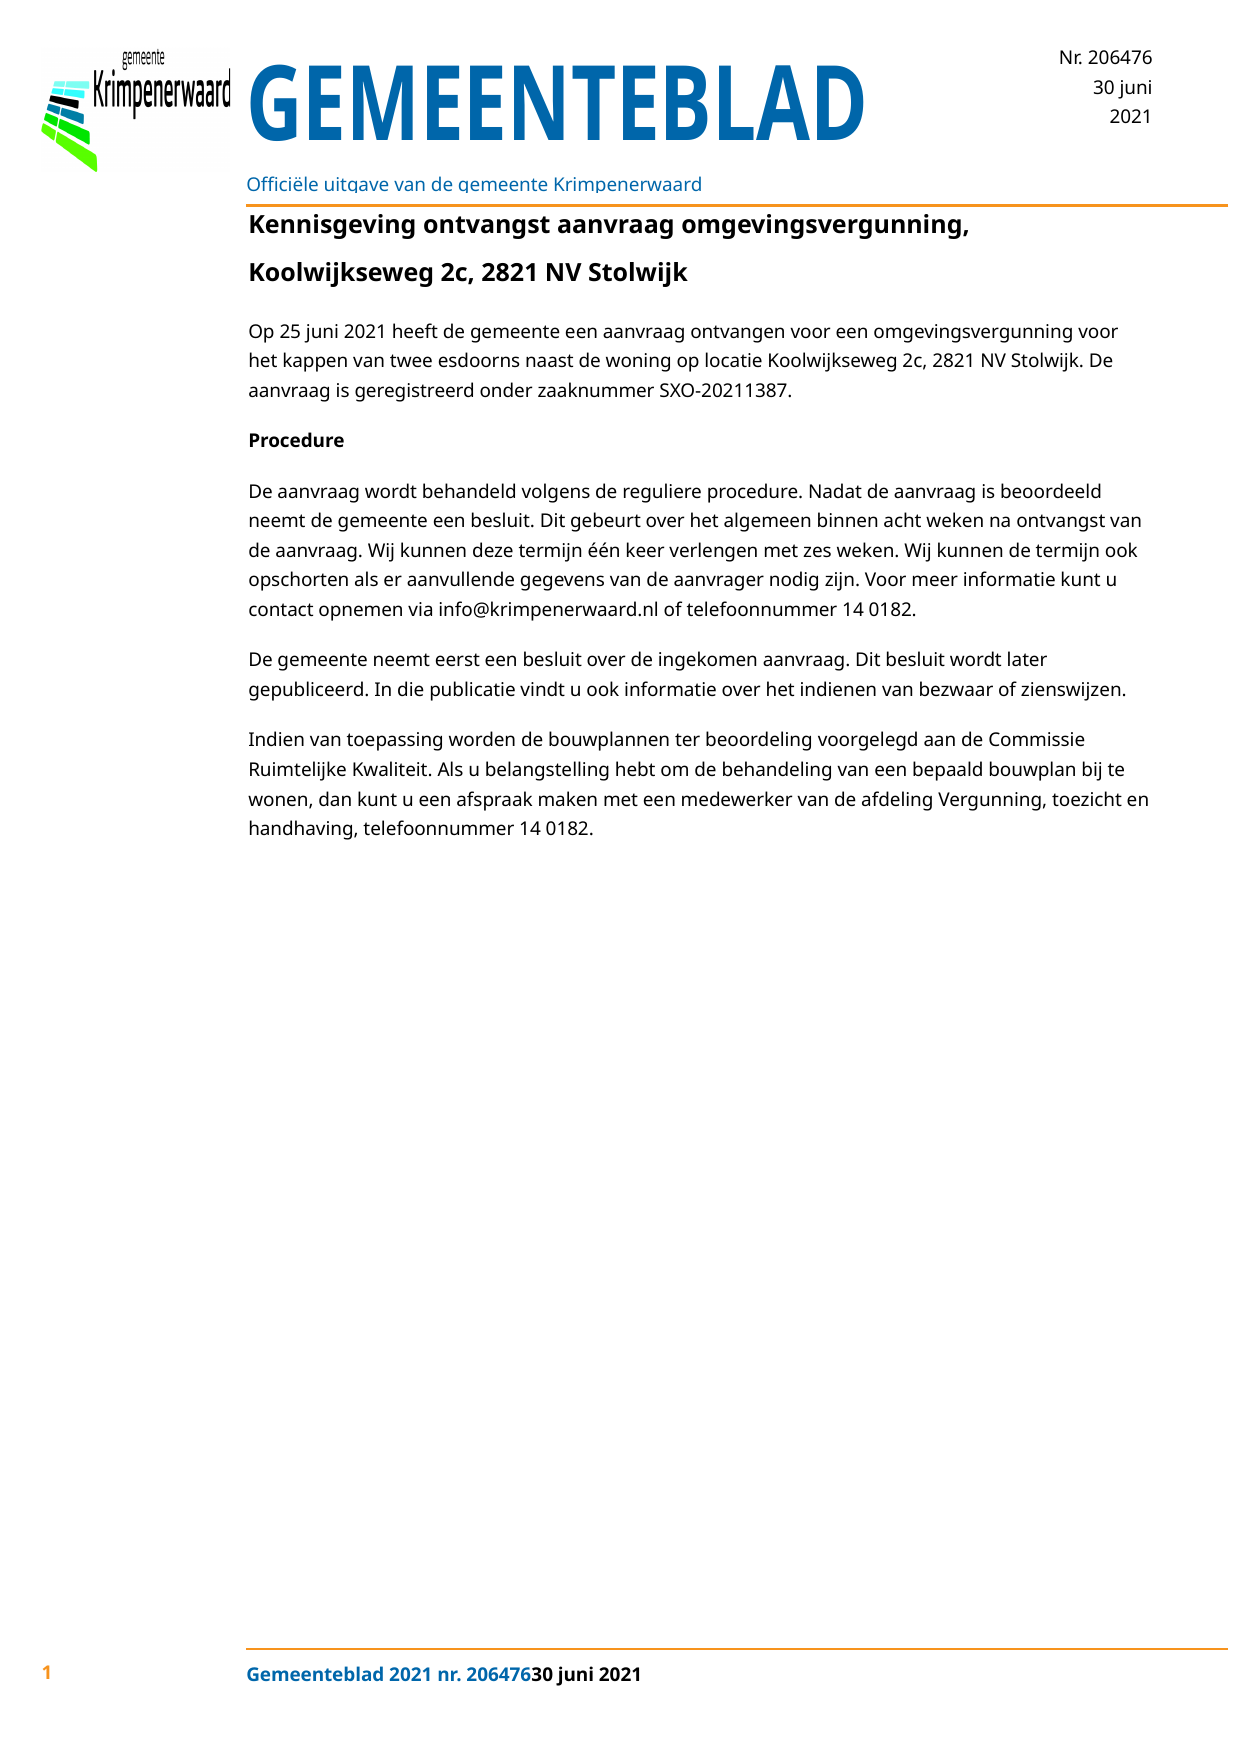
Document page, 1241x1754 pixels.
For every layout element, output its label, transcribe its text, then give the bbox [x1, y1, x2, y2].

text Procedure [248, 427, 1152, 453]
text Kennisgeving ontvangst aanvraag omgevingsvergunning, Koolwijkseweg 2c, 2821 NV Stolwijk [248, 207, 1152, 288]
text Op 25 juni 2021 heeft de gemeente een aanvraag ontvangen voor een omgevingsvergunning voor het kappen van twee esdoorns naast de woning op locatie Koolwijkseweg 2c, 2821 NV Stolwijk. De aanvraag is geregistreerd onder zaaknummer SXO-20211387. [248, 318, 1152, 403]
text De aanvraag wordt behandeld volgens de reguliere procedure. Nadat de aanvraag is beoordeeld neemt de gemeente een besluit. Dit gebeurt over het algemeen binnen acht weken na ontvangst van de aanvraag. Wij kunnen deze termijn één keer verlengen met zes weken. Wij kunnen de termijn ook opschorten als er aanvullende gegevens van de aanvrager nodig zijn. Voor meer informatie kunt u contact opnemen via info@krimpenerwaard.nl of telefoonnummer 14 0182. [248, 478, 1152, 622]
picture [41, 47, 231, 172]
text De gemeente neemt eerst een besluit over de ingekomen aanvraag. Dit besluit wordt later gepubliceerd. In die publicatie vindt u ook informatie over het indienen van bezwaar of zienswijzen. [248, 647, 1152, 702]
text Indien van toepassing worden de bouwplannen ter beoordeling voorgelegd aan de Commissie Ruimtelijke Kwaliteit. Als u belangstelling hebt om de behandeling van een bepaald bouwplan bij te wonen, dan kunt u een afspraak maken met een medewerker van de afdeling Vergunning, toezicht en handhaving, telefoonnummer 14 0182. [248, 727, 1152, 841]
